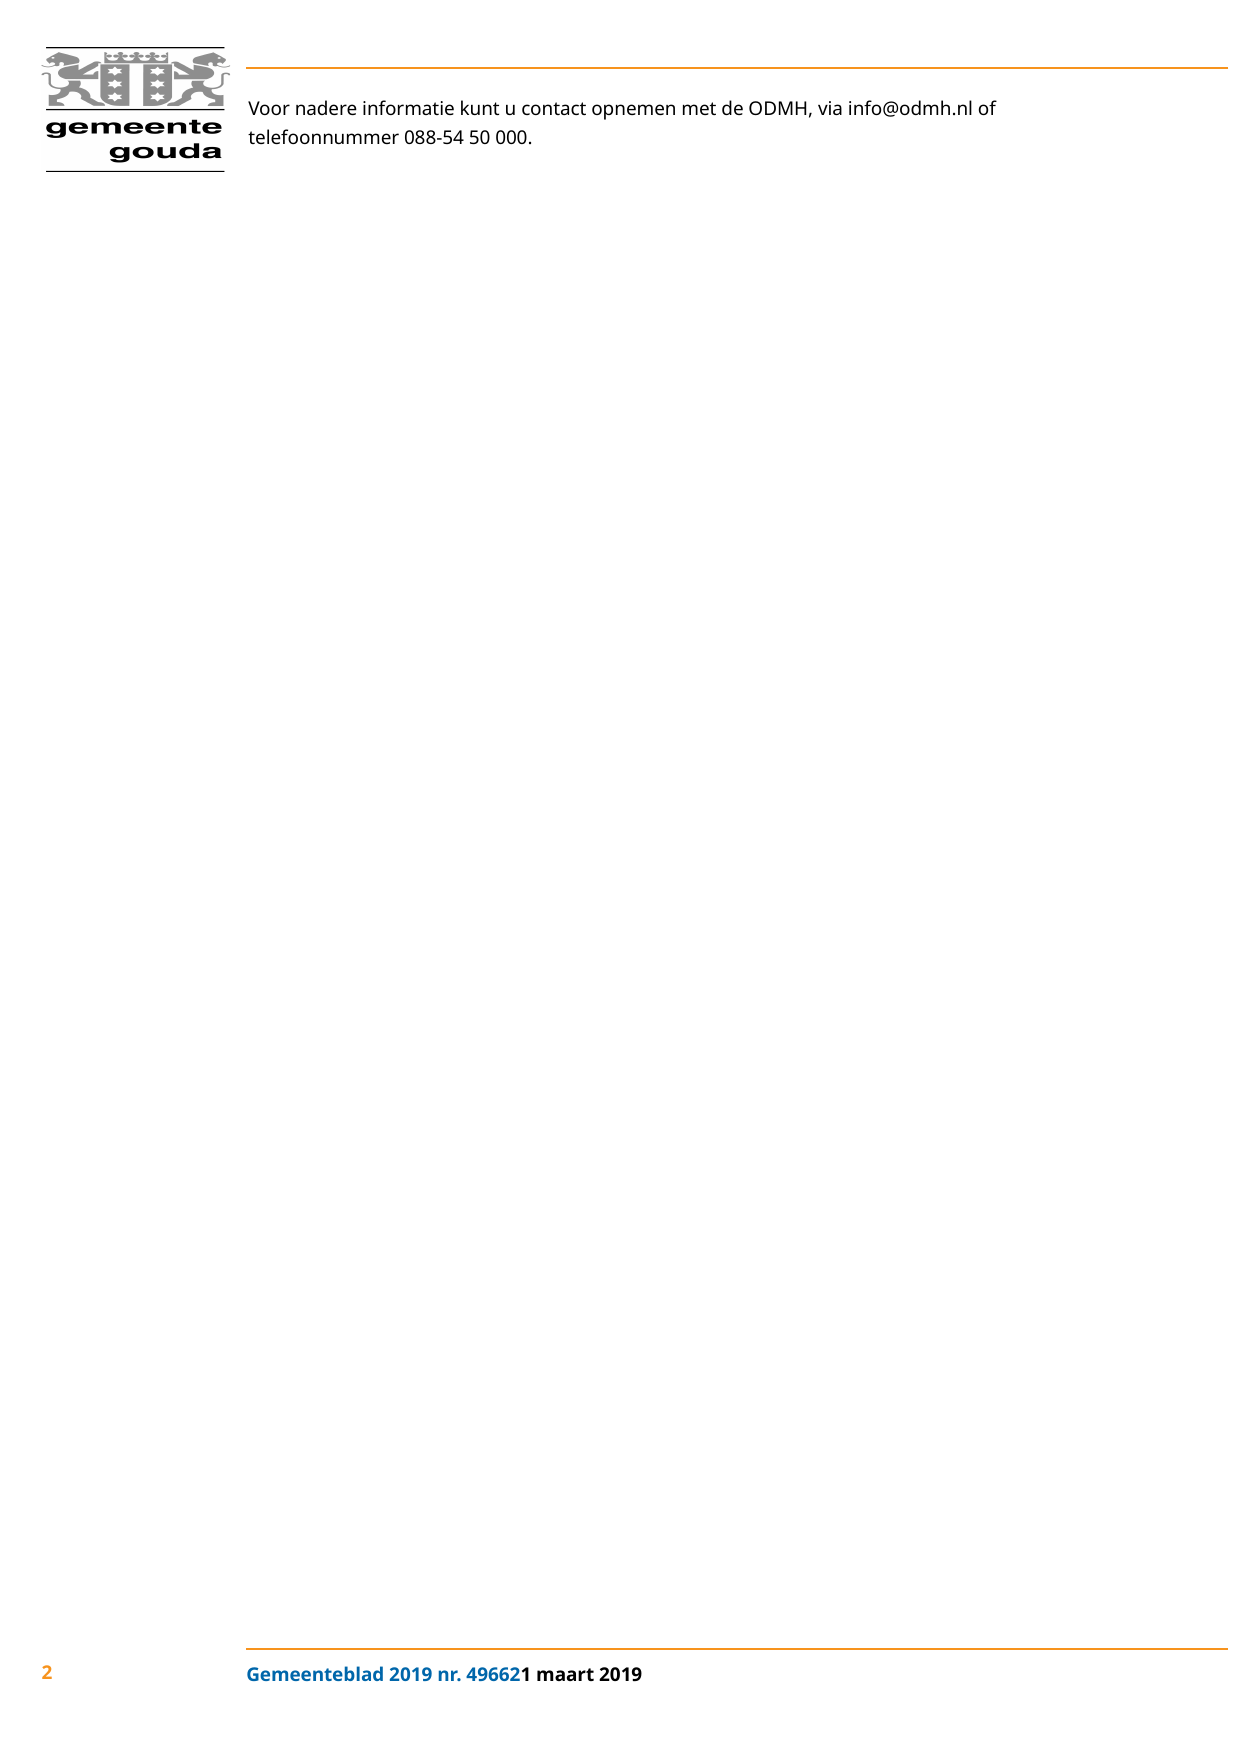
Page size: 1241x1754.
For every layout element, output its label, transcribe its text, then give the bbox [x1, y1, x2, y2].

text Voor nadere informatie kunt u contact opnemen met de ODMH, via info@odmh.nl of telefoonnummer 088-54 50 000. [248, 95, 1152, 150]
picture [41, 47, 231, 172]
